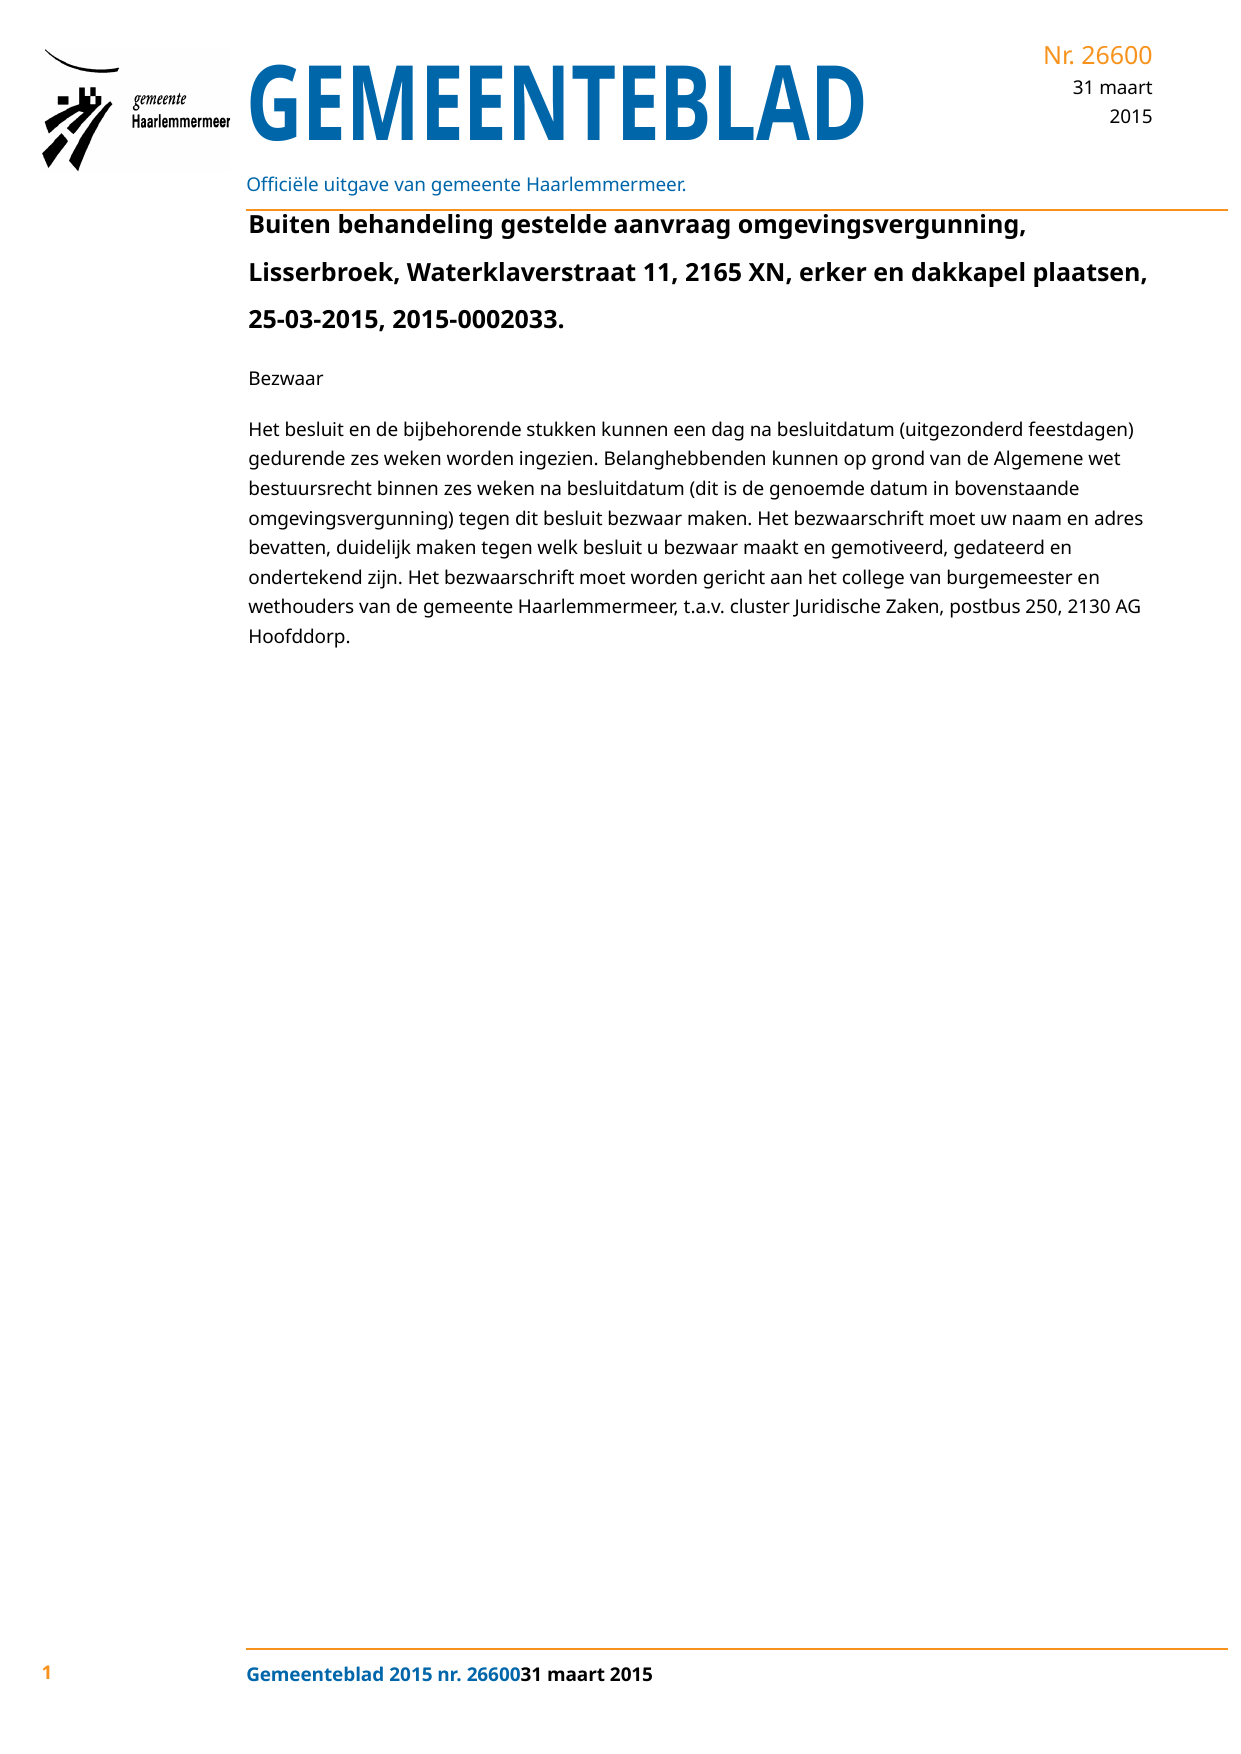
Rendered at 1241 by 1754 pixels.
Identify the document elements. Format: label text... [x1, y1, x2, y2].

text Bezwaar [248, 366, 1152, 391]
text Buiten behandeling gestelde aanvraag omgevingsvergunning, Lisserbroek, Waterklaverstraat 11, 2165 XN, erker en dakkapel plaatsen, 25-03-2015, 2015-0002033. [248, 211, 1152, 336]
text Het besluit en de bijbehorende stukken kunnen een dag na besluitdatum (uitgezonderd feestdagen) gedurende zes weken worden ingezien. Belanghebbenden kunnen op grond van de Algemene wet bestuursrecht binnen zes weken na besluitdatum (dit is de genoemde datum in bovenstaande omgevingsvergunning) tegen dit besluit bezwaar maken. Het bezwaarschrift moet uw naam en adres bevatten, duidelijk maken tegen welk besluit u bezwaar maakt en gemotiveerd, gedateerd en ondertekend zijn. Het bezwaarschrift moet worden gericht aan het college van burgemeester en wethouders van de gemeente Haarlemmermeer, t.a.v. cluster Juridische Zaken, postbus 250, 2130 AG Hoofddorp. [248, 416, 1152, 649]
picture [41, 47, 231, 172]
